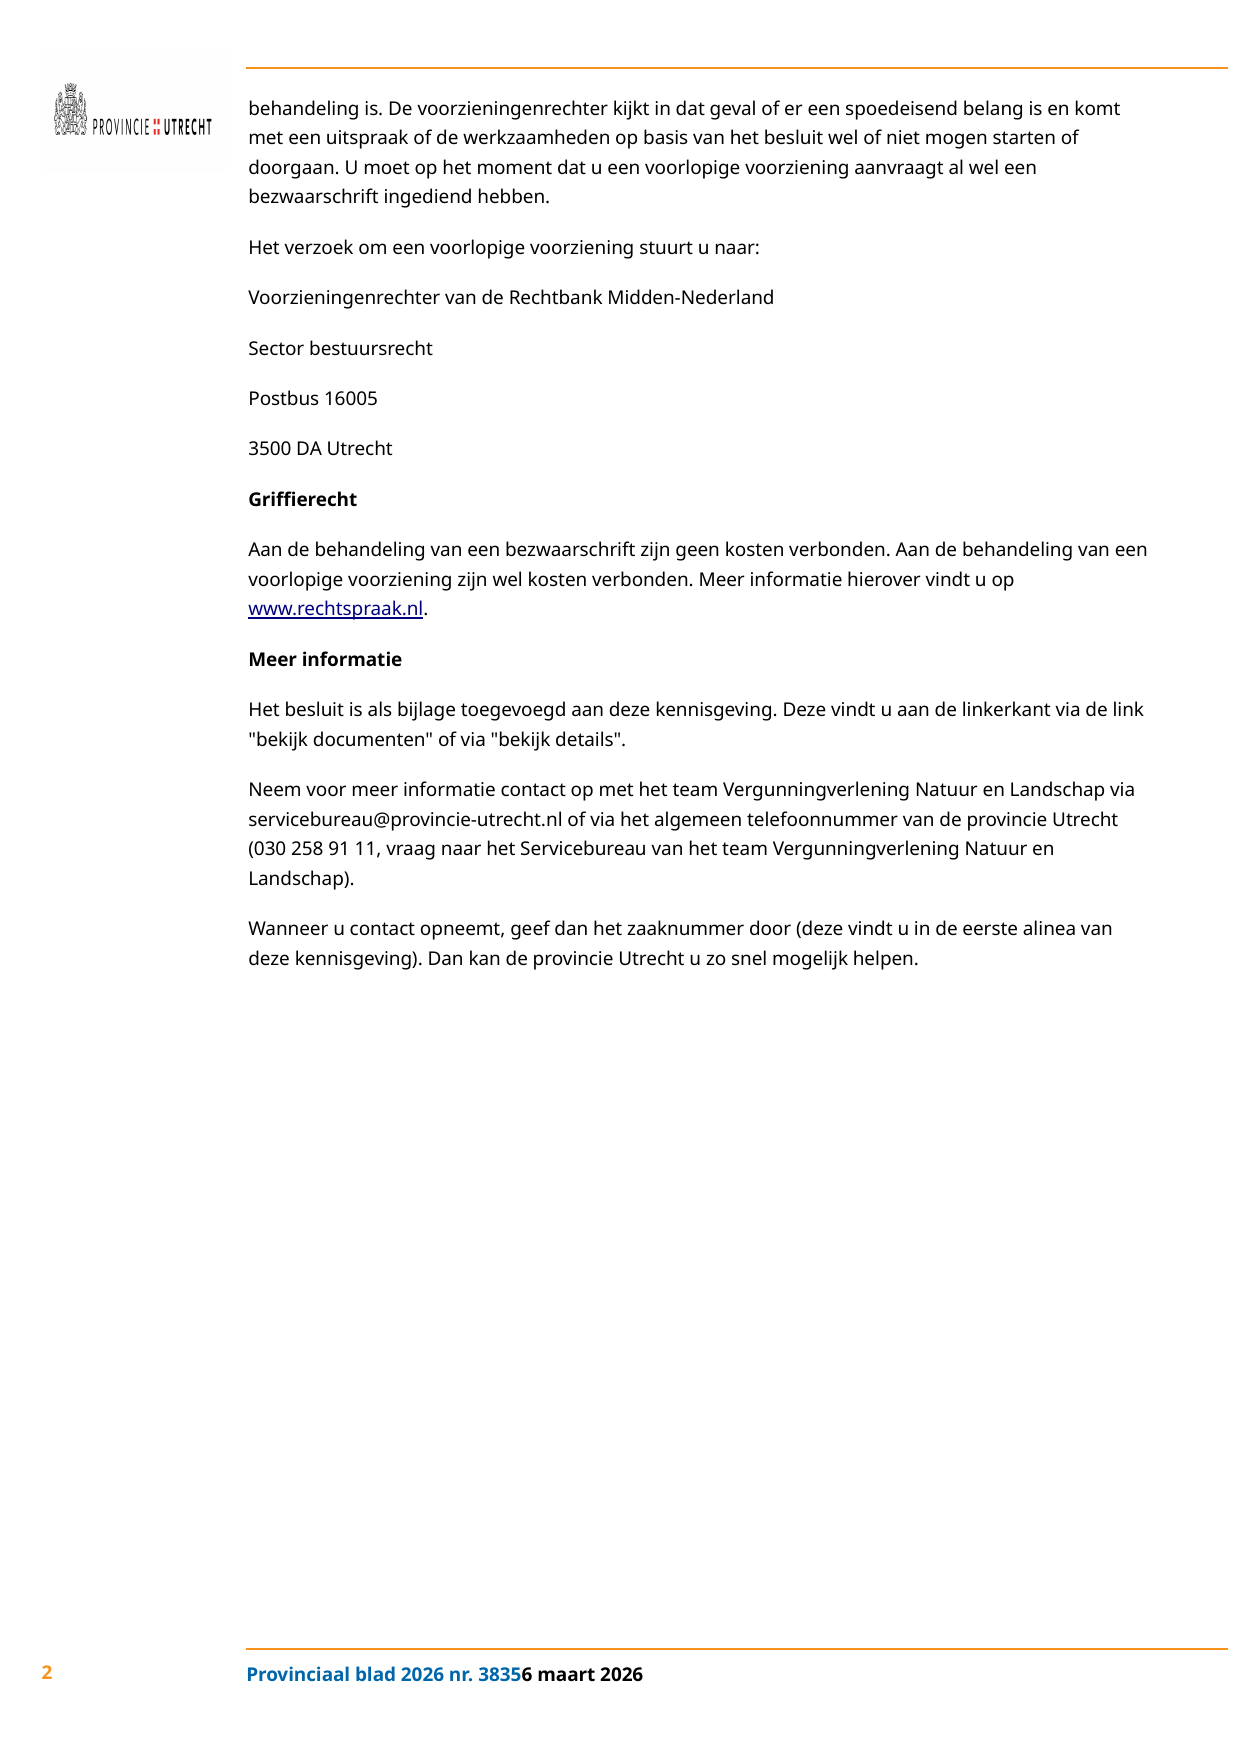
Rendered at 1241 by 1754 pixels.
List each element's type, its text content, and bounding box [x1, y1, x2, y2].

text Wanneer u contact opneemt, geef dan het zaaknummer door (deze vindt u in de eerste alinea van deze kennisgeving). Dan kan de provincie Utrecht u zo snel mogelijk helpen. [248, 916, 1152, 971]
text Het verzoek om een voorlopige voorziening stuurt u naar: [248, 234, 1152, 260]
text 3500 DA Utrecht [248, 436, 1152, 461]
text Postbus 16005 [248, 385, 1152, 411]
text Het besluit is als bijlage toegevoegd aan deze kennisgeving. Deze vindt u aan de linkerkant via de link "bekijk documenten" of via "bekijk details". [248, 696, 1152, 752]
text Aan de behandeling van een bezwaarschrift zijn geen kosten verbonden. Aan de behandeling van een voorlopige voorziening zijn wel kosten verbonden. Meer informatie hierover vindt u op www.rechtspraak.nl. [248, 536, 1152, 621]
text behandeling is. De voorzieningenrechter kijkt in dat geval of er een spoedeisend belang is en komt met een uitspraak of de werkzaamheden op basis van het besluit wel of niet mogen starten of doorgaan. U moet op het moment dat u een voorlopige voorziening aanvraagt al wel een bezwaarschrift ingediend hebben. [248, 95, 1152, 209]
text Sector bestuursrecht [248, 335, 1152, 361]
text Meer informatie [248, 646, 1152, 672]
picture [41, 47, 231, 172]
text Voorzieningenrechter van de Rechtbank Midden-Nederland [248, 284, 1152, 310]
text Griffierecht [248, 486, 1152, 512]
text Neem voor meer informatie contact op met het team Vergunningverlening Natuur en Landschap via servicebureau@provincie-utrecht.nl of via het algemeen telefoonnummer van de provincie Utrecht (030 258 91 11, vraag naar het Servicebureau van het team Vergunningverlening Natuur en Landschap). [248, 776, 1152, 891]
